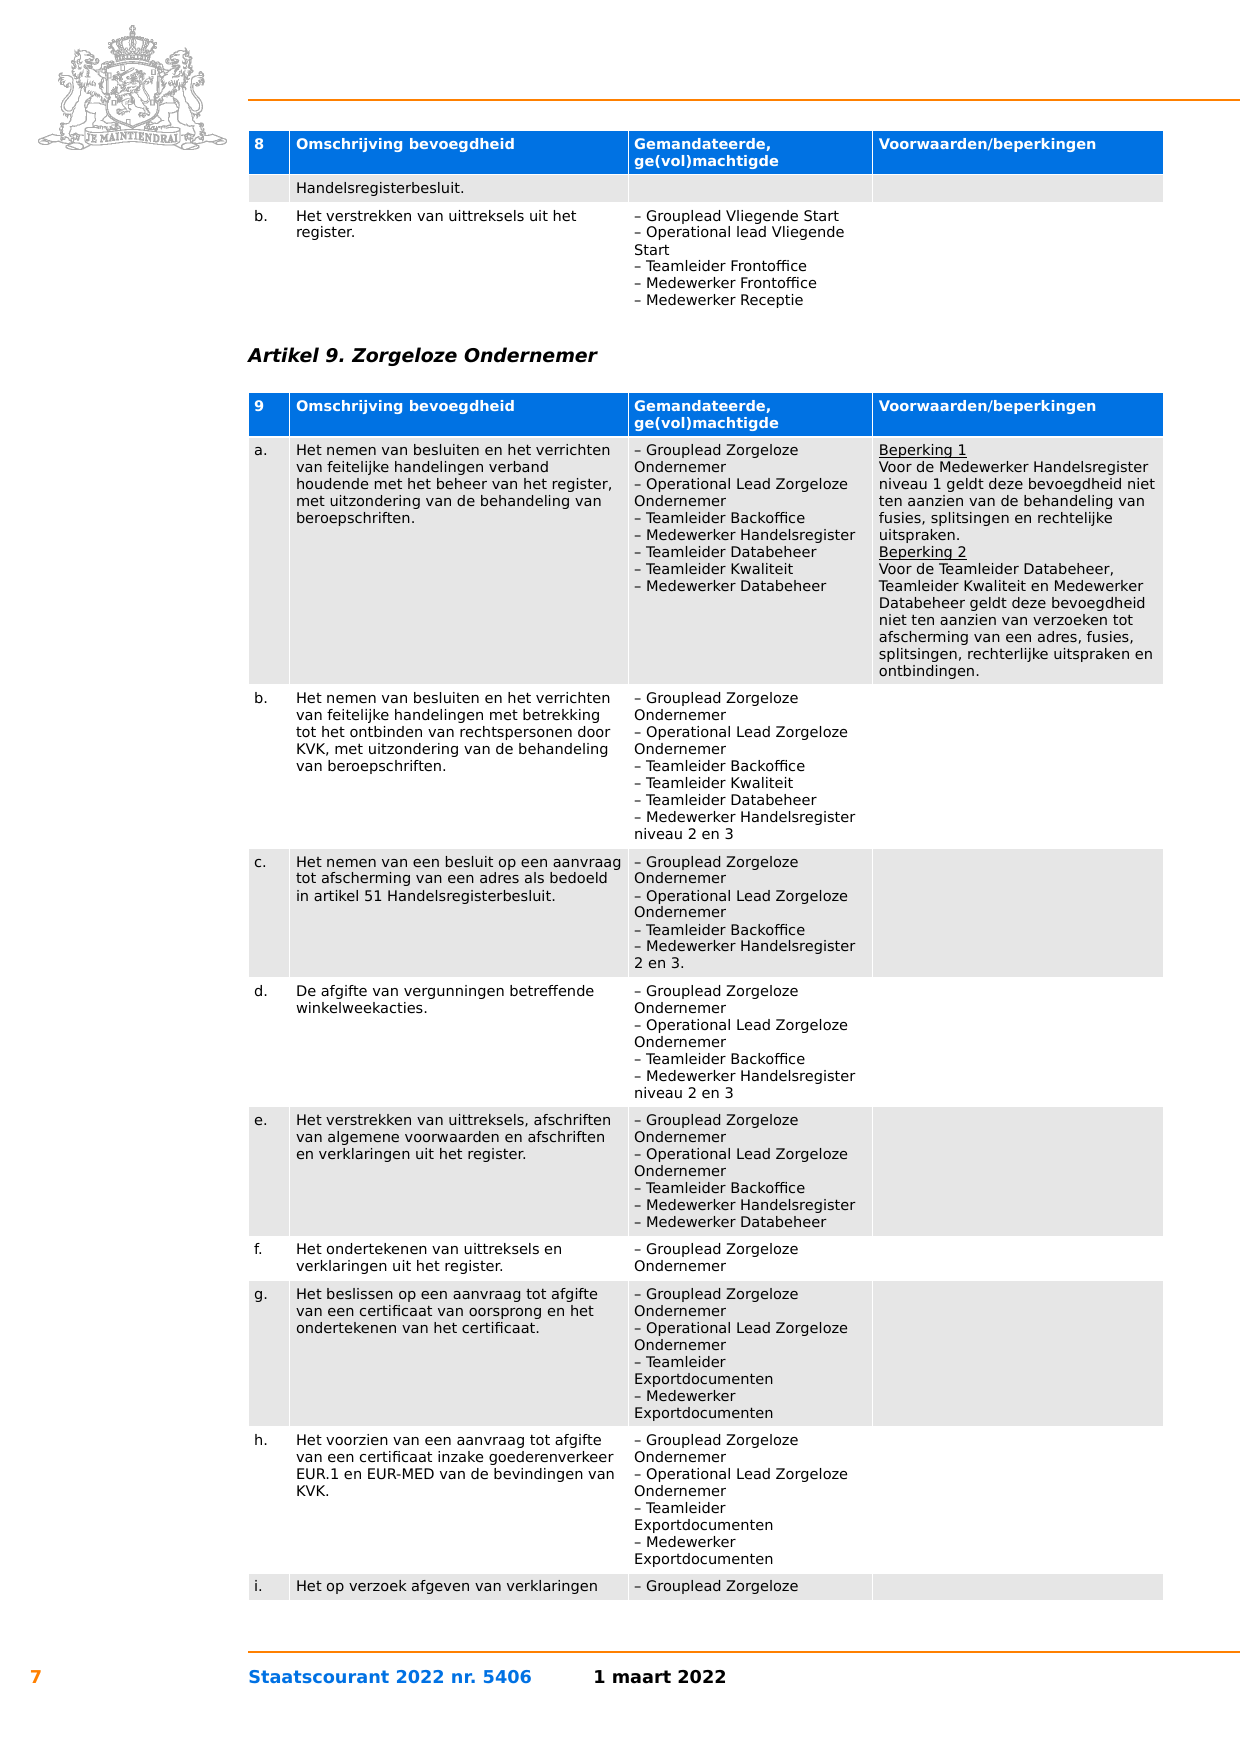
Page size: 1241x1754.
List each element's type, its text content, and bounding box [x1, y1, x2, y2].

table_cell [873, 978, 1163, 1106]
table_cell [873, 849, 1163, 977]
table_header 9 [249, 393, 289, 436]
picture [38, 25, 227, 150]
table_cell [873, 1281, 1163, 1426]
table_header Voorwaarden/beperkingen [873, 393, 1163, 436]
table_header Omschrijving bevoegdheid [290, 131, 628, 174]
table_cell Het nemen van besluiten en het verrichten van feitelijke handelingen verband houdende met het beheer van het register, met uitzondering van de behandeling van beroepschriften. [290, 438, 628, 684]
table_cell – Grouplead Vliegende Start – Operational lead Vliegende Start – Teamleider Frontoffice – Medewerker Frontoffice – Medewerker Receptie [629, 203, 872, 314]
table_cell – Grouplead Zorgeloze Ondernemer – Operational Lead Zorgeloze Ondernemer – Teamleider Exportdocumenten – Medewerker Exportdocumenten [629, 1427, 872, 1572]
table_cell [249, 175, 289, 202]
table_cell Het nemen van een besluit op een aanvraag tot afscherming van een adres als bedoeld in artikel 51 Handelsregisterbesluit. [290, 849, 628, 977]
table_cell [873, 686, 1163, 848]
table_cell Het nemen van besluiten en het verrichten van feitelijke handelingen met betrekking tot het ontbinden van rechtspersonen door KVK, met uitzondering van de behandeling van beroepschriften. [290, 686, 628, 848]
table_cell Het ondertekenen van uittreksels en verklaringen uit het register. [290, 1237, 628, 1280]
table_cell [873, 203, 1163, 314]
table_cell Het beslissen op een aanvraag tot afgifte van een certificaat van oorsprong en het ondertekenen van het certificaat. [290, 1281, 628, 1426]
table_cell – Grouplead Zorgeloze Ondernemer – Operational Lead Zorgeloze Ondernemer – Teamleider Backoffice – Medewerker Handelsregister – Medewerker Databeheer [629, 1107, 872, 1236]
table_cell [873, 1107, 1163, 1236]
table_cell – Grouplead Zorgeloze [629, 1574, 872, 1600]
table_cell [873, 175, 1163, 202]
table_cell – Grouplead Zorgeloze Ondernemer [629, 1237, 872, 1280]
table_header 8 [249, 131, 289, 174]
table_cell d. [249, 978, 289, 1106]
table_cell – Grouplead Zorgeloze Ondernemer – Operational Lead Zorgeloze Ondernemer – Teamleider Backoffice – Medewerker Handelsregister niveau 2 en 3 [629, 978, 872, 1106]
subtitle Artikel 9. Zorgeloze Ondernemer [248, 345, 1163, 367]
table_cell Het voorzien van een aanvraag tot afgifte van een certificaat inzake goederenverkeer EUR.1 en EUR-MED van de bevindingen van KVK. [290, 1427, 628, 1572]
table_cell Handelsregisterbesluit. [290, 175, 628, 202]
table_cell i. [249, 1574, 289, 1600]
table_cell – Grouplead Zorgeloze Ondernemer – Operational Lead Zorgeloze Ondernemer – Teamleider Backoffice – Teamleider Kwaliteit – Teamleider Databeheer – Medewerker Handelsregister niveau 2 en 3 [629, 686, 872, 848]
table_cell Beperking 1 Voor de Medewerker Handelsregister niveau 1 geldt deze bevoegdheid niet ten aanzien van de behandeling van fusies, splitsingen en rechtelijke uitspraken. Beperking 2 Voor de Teamleider Databeheer, Teamleider Kwaliteit en Medewerker Databeheer geldt deze bevoegdheid niet ten aanzien van verzoeken tot afscherming van een adres, fusies, splitsingen, rechterlijke uitspraken en ontbindingen. [873, 438, 1163, 684]
table_cell h. [249, 1427, 289, 1572]
table_cell e. [249, 1107, 289, 1236]
table_cell a. [249, 438, 289, 684]
table_cell [873, 1574, 1163, 1600]
table_cell – Grouplead Zorgeloze Ondernemer – Operational Lead Zorgeloze Ondernemer – Teamleider Exportdocumenten – Medewerker Exportdocumenten [629, 1281, 872, 1426]
table_cell Het verstrekken van uittreksels, afschriften van algemene voorwaarden en afschriften en verklaringen uit het register. [290, 1107, 628, 1236]
table_cell b. [249, 203, 289, 314]
table_cell Het op verzoek afgeven van verklaringen [290, 1574, 628, 1600]
table_header Gemandateerde, ge(vol)machtigde [629, 393, 872, 436]
table_cell f. [249, 1237, 289, 1280]
table_cell [873, 1237, 1163, 1280]
table_cell b. [249, 686, 289, 848]
table_cell c. [249, 849, 289, 977]
table_header Omschrijving bevoegdheid [290, 393, 628, 436]
table_cell [873, 1427, 1163, 1572]
table_cell – Grouplead Zorgeloze Ondernemer – Operational Lead Zorgeloze Ondernemer – Teamleider Backoffice – Medewerker Handelsregister – Teamleider Databeheer – Teamleider Kwaliteit – Medewerker Databeheer [629, 438, 872, 684]
table_cell Het verstrekken van uittreksels uit het register. [290, 203, 628, 314]
table_cell – Grouplead Zorgeloze Ondernemer – Operational Lead Zorgeloze Ondernemer – Teamleider Backoffice – Medewerker Handelsregister 2 en 3. [629, 849, 872, 977]
table_cell g. [249, 1281, 289, 1426]
table_header Voorwaarden/beperkingen [873, 131, 1163, 174]
table_cell [629, 175, 872, 202]
table_header Gemandateerde, ge(vol)machtigde [629, 131, 872, 174]
table_cell De afgifte van vergunningen betreffende winkelweekacties. [290, 978, 628, 1106]
